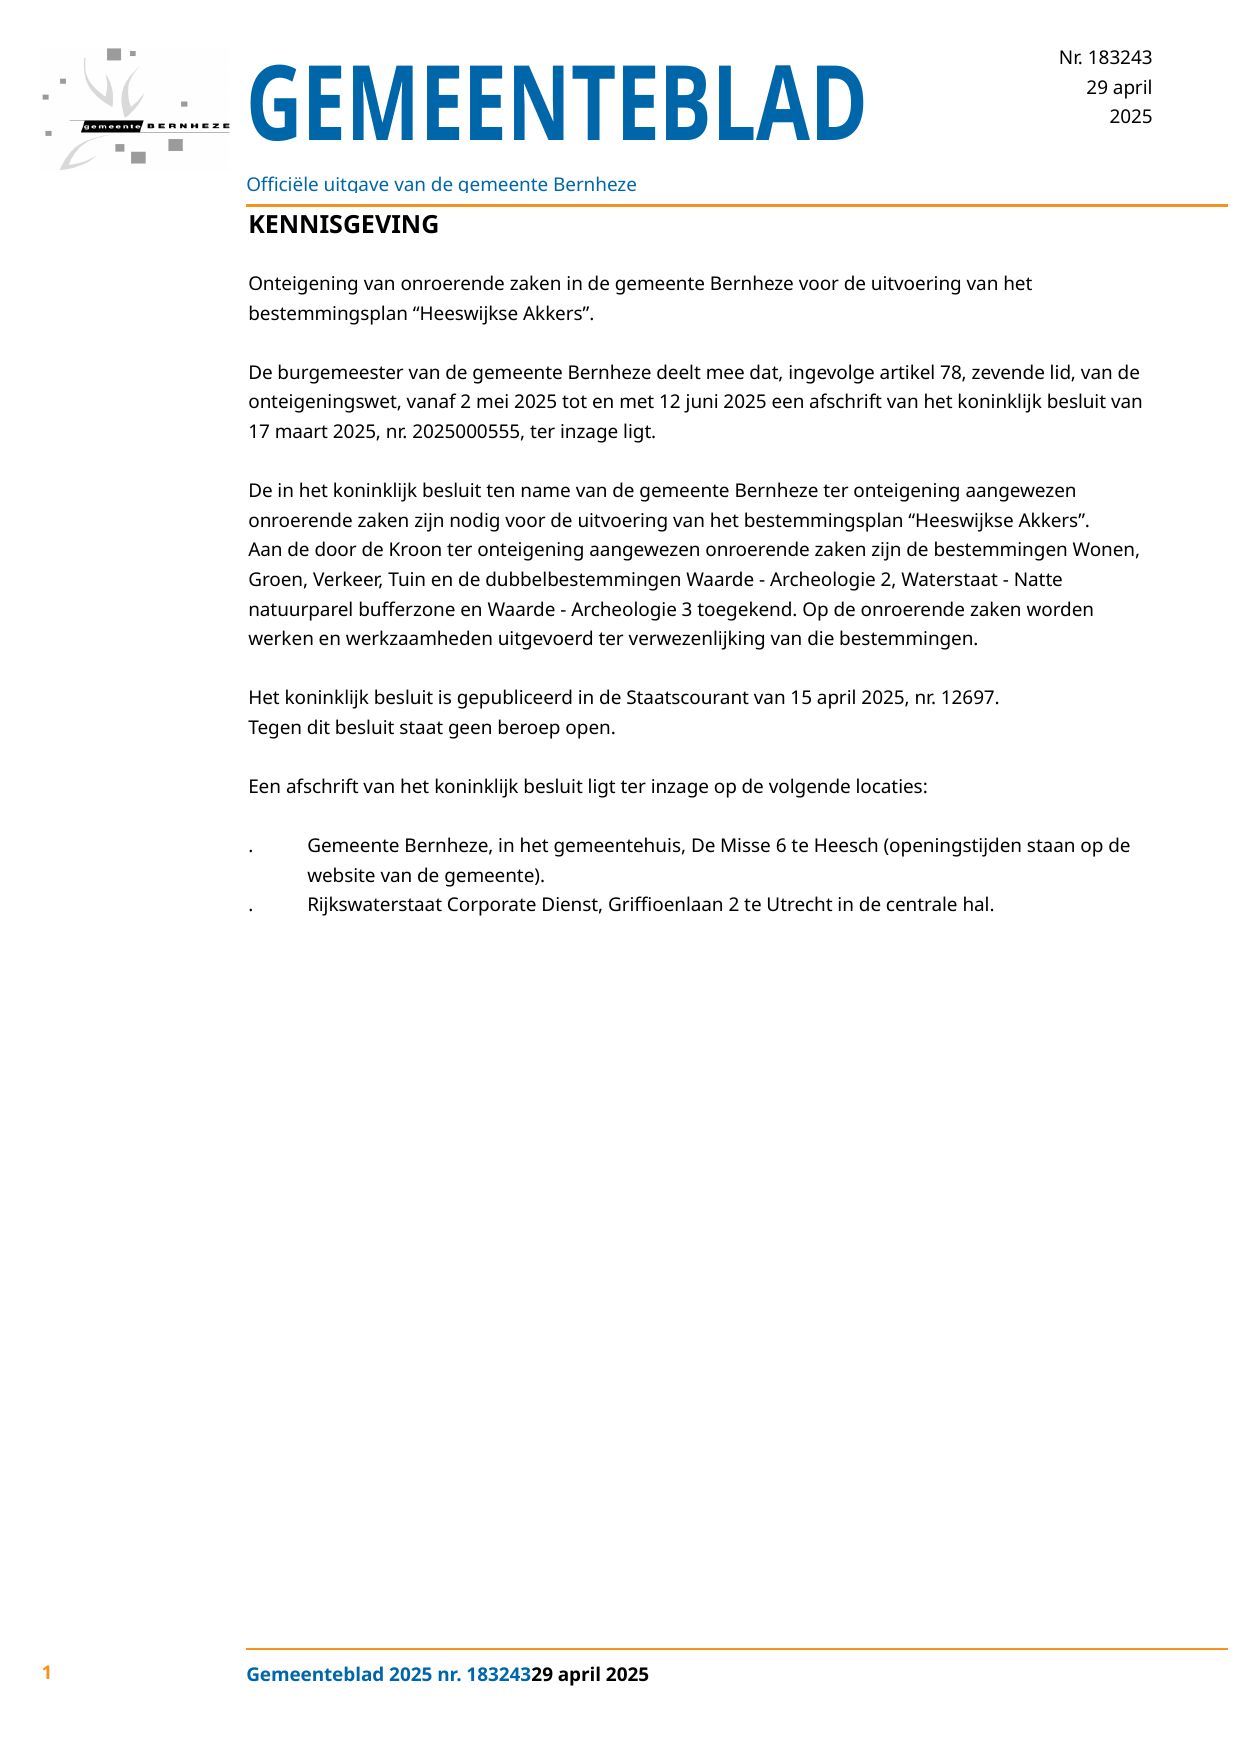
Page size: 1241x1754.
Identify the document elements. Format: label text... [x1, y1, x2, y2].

text Tegen dit besluit staat geen beroep open. [248, 714, 1152, 740]
text KENNISGEVING [248, 207, 1152, 241]
text Het koninklijk besluit is gepubliceerd in de Staatscourant van 15 april 2025, nr. 12697. [248, 684, 1152, 710]
text Aan de door de Kroon ter onteigening aangewezen onroerende zaken zijn de bestemmingen Wonen, Groen, Verkeer, Tuin en de dubbelbestemmingen Waarde - Archeologie 2, Waterstaat - Natte natuurparel bufferzone en Waarde - Archeologie 3 toegekend. Op de onroerende zaken worden werken en werkzaamheden uitgevoerd ter verwezenlijking van die bestemmingen. [248, 537, 1152, 651]
picture [41, 47, 231, 172]
text De burgemeester van de gemeente Bernheze deelt mee dat, ingevolge artikel 78, zevende lid, van de onteigeningswet, vanaf 2 mei 2025 tot en met 12 juni 2025 een afschrift van het koninklijk besluit van 17 maart 2025, nr. 2025000555, ter inzage ligt. [248, 359, 1152, 444]
text Onteigening van onroerende zaken in de gemeente Bernheze voor de uitvoering van het bestemmingsplan “Heeswijkse Akkers”. [248, 270, 1152, 326]
text De in het koninklijk besluit ten name van de gemeente Bernheze ter onteigening aangewezen onroerende zaken zijn nodig voor de uitvoering van het bestemmingsplan “Heeswijkse Akkers”. [248, 477, 1152, 533]
list Gemeente Bernheze, in het gemeentehuis, De Misse 6 te Heesch (openingstijden staan op de website van de gemeente). [248, 832, 1152, 888]
text Een afschrift van het koninklijk besluit ligt ter inzage op de volgende locaties: [248, 773, 1152, 799]
list Rijkswaterstaat Corporate Dienst, Griffioenlaan 2 te Utrecht in de centrale hal. [248, 892, 1152, 917]
